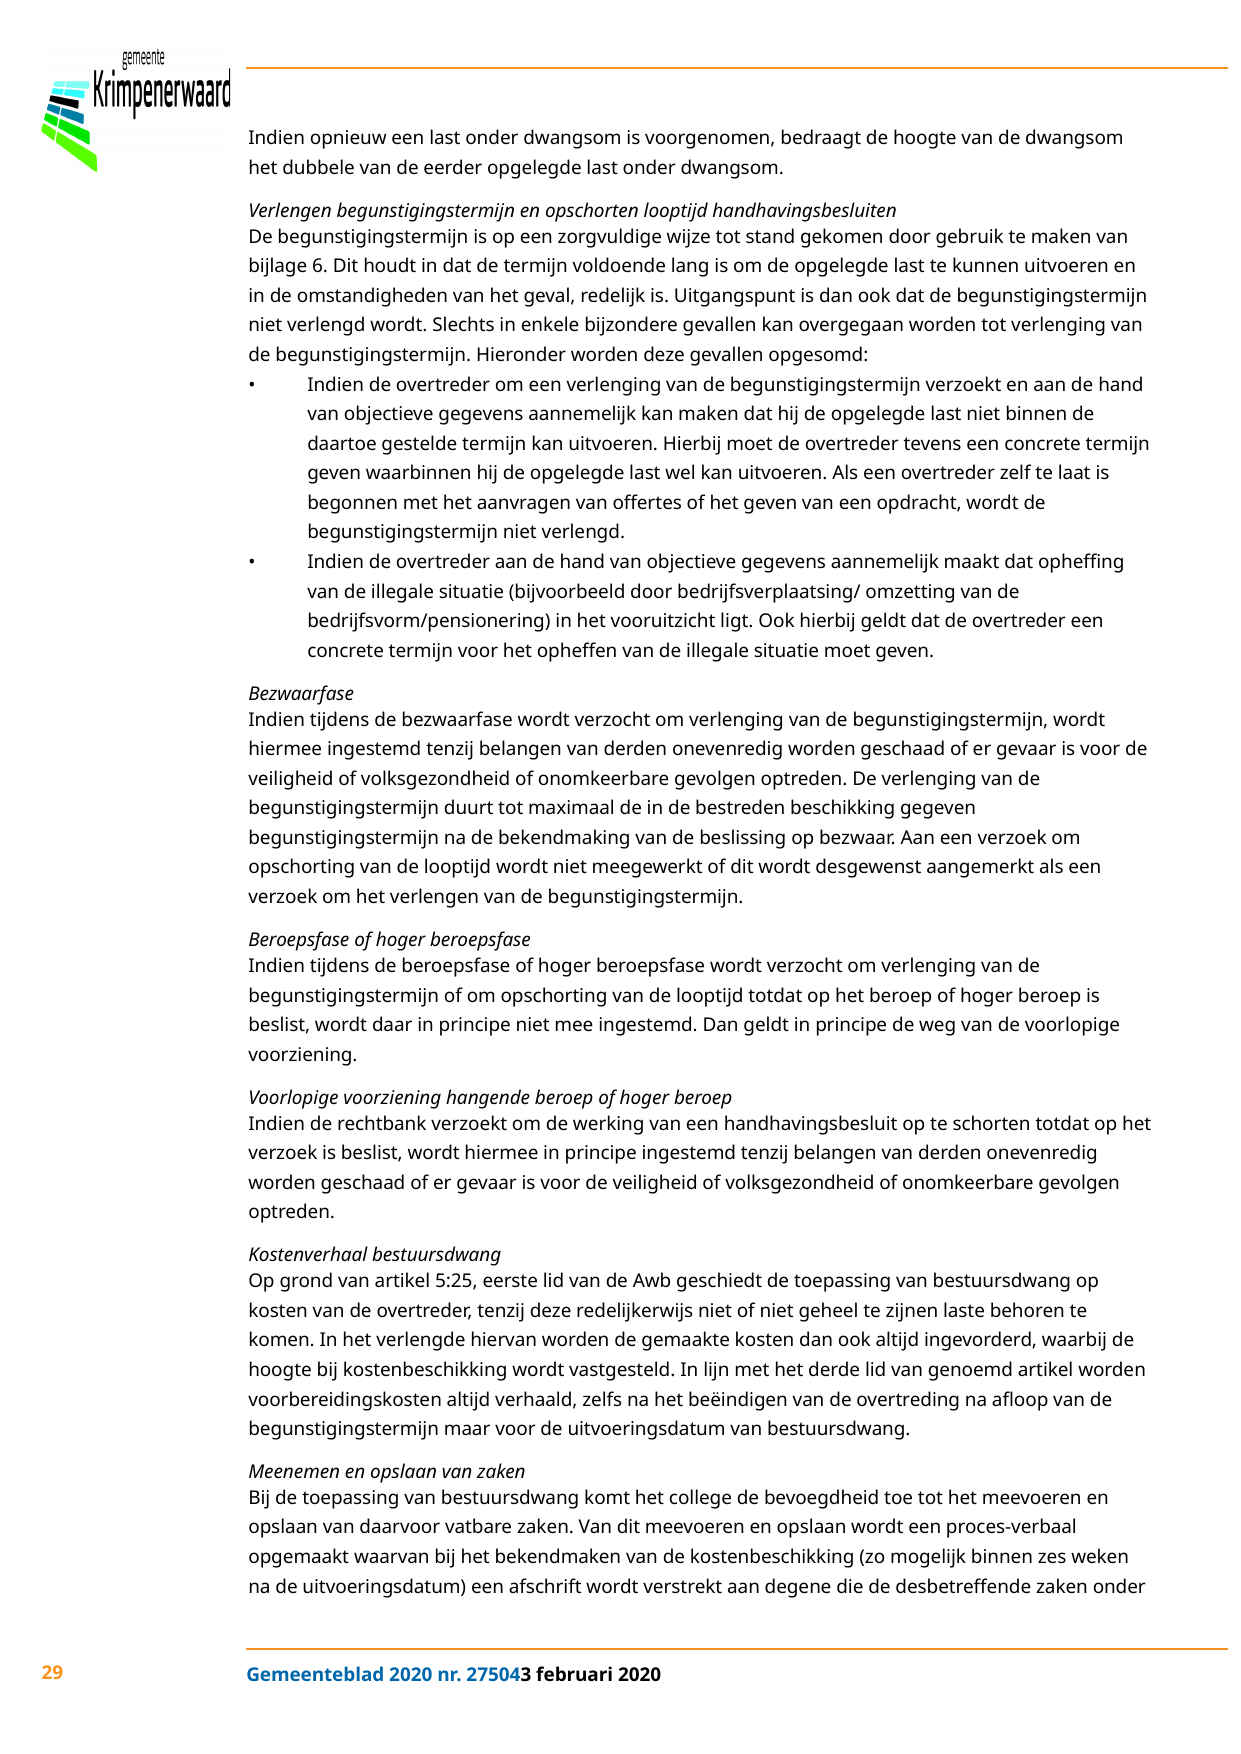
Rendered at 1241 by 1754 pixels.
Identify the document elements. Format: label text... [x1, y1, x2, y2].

text Kostenverhaal bestuursdwang [248, 1242, 1152, 1267]
text Indien opnieuw een last onder dwangsom is voorgenomen, bedraagt de hoogte van de dwangsom het dubbele van de eerder opgelegde last onder dwangsom. [248, 124, 1152, 180]
list Indien de overtreder aan de hand van objectieve gegevens aannemelijk maakt dat opheffing van de illegale situatie (bijvoorbeeld door bedrijfsverplaatsing/ omzetting van de bedrijfsvorm/pensionering) in het vooruitzicht ligt. Ook hierbij geldt dat de overtreder een concrete termijn voor het opheffen van de illegale situatie moet geven. [248, 548, 1152, 663]
text Voorlopige voorziening hangende beroep of hoger beroep [248, 1084, 1152, 1110]
text Indien de rechtbank verzoekt om de werking van een handhavingsbesluit op te schorten totdat op het verzoek is beslist, wordt hiermee in principe ingestemd tenzij belangen van derden onevenredig worden geschaad of er gevaar is voor de veiligheid of volksgezondheid of onomkeerbare gevolgen optreden. [248, 1110, 1152, 1224]
text Bij de toepassing van bestuursdwang komt het college de bevoegdheid toe tot het meevoeren en opslaan van daarvoor vatbare zaken. Van dit meevoeren en opslaan wordt een proces-verbaal opgemaakt waarvan bij het bekendmaken van de kostenbeschikking (zo mogelijk binnen zes weken na de uitvoeringsdatum) een afschrift wordt verstrekt aan degene die de desbetreffende zaken onder [248, 1484, 1152, 1599]
text Indien tijdens de beroepsfase of hoger beroepsfase wordt verzocht om verlenging van de begunstigingstermijn of om opschorting van de looptijd totdat op het beroep of hoger beroep is beslist, wordt daar in principe niet mee ingestemd. Dan geldt in principe de weg van de voorlopige voorziening. [248, 952, 1152, 1067]
picture [41, 47, 231, 172]
list Indien de overtreder om een verlenging van de begunstigingstermijn verzoekt en aan de hand van objectieve gegevens aannemelijk kan maken dat hij de opgelegde last niet binnen de daartoe gestelde termijn kan uitvoeren. Hierbij moet de overtreder tevens een concrete termijn geven waarbinnen hij de opgelegde last wel kan uitvoeren. Als een overtreder zelf te laat is begonnen met het aanvragen van offertes of het geven van een opdracht, wordt de begunstigingstermijn niet verlengd. [248, 371, 1152, 544]
text Beroepsfase of hoger beroepsfase [248, 926, 1152, 952]
text Verlengen begunstigingstermijn en opschorten looptijd handhavingsbesluiten [248, 197, 1152, 223]
text Op grond van artikel 5:25, eerste lid van de Awb geschiedt de toepassing van bestuursdwang op kosten van de overtreder, tenzij deze redelijkerwijs niet of niet geheel te zijnen laste behoren te komen. In het verlengde hiervan worden de gemaakte kosten dan ook altijd ingevorderd, waarbij de hoogte bij kostenbeschikking wordt vastgesteld. In lijn met het derde lid van genoemd artikel worden voorbereidingskosten altijd verhaald, zelfs na het beëindigen van de overtreding na afloop van de begunstigingstermijn maar voor de uitvoeringsdatum van bestuursdwang. [248, 1267, 1152, 1441]
text Meenemen en opslaan van zaken [248, 1458, 1152, 1484]
text De begunstigingstermijn is op een zorgvuldige wijze tot stand gekomen door gebruik te maken van bijlage 6. Dit houdt in dat de termijn voldoende lang is om de opgelegde last te kunnen uitvoeren en in de omstandigheden van het geval, redelijk is. Uitgangspunt is dan ook dat de begunstigingstermijn niet verlengd wordt. Slechts in enkele bijzondere gevallen kan overgegaan worden tot verlenging van de begunstigingstermijn. Hieronder worden deze gevallen opgesomd: [248, 223, 1152, 367]
text Bezwaarfase [248, 680, 1152, 706]
text Indien tijdens de bezwaarfase wordt verzocht om verlenging van de begunstigingstermijn, wordt hiermee ingestemd tenzij belangen van derden onevenredig worden geschaad of er gevaar is voor de veiligheid of volksgezondheid of onomkeerbare gevolgen optreden. De verlenging van de begunstigingstermijn duurt tot maximaal de in de bestreden beschikking gegeven begunstigingstermijn na de bekendmaking van de beslissing op bezwaar. Aan een verzoek om opschorting van de looptijd wordt niet meegewerkt of dit wordt desgewenst aangemerkt als een verzoek om het verlengen van de begunstigingstermijn. [248, 706, 1152, 909]
